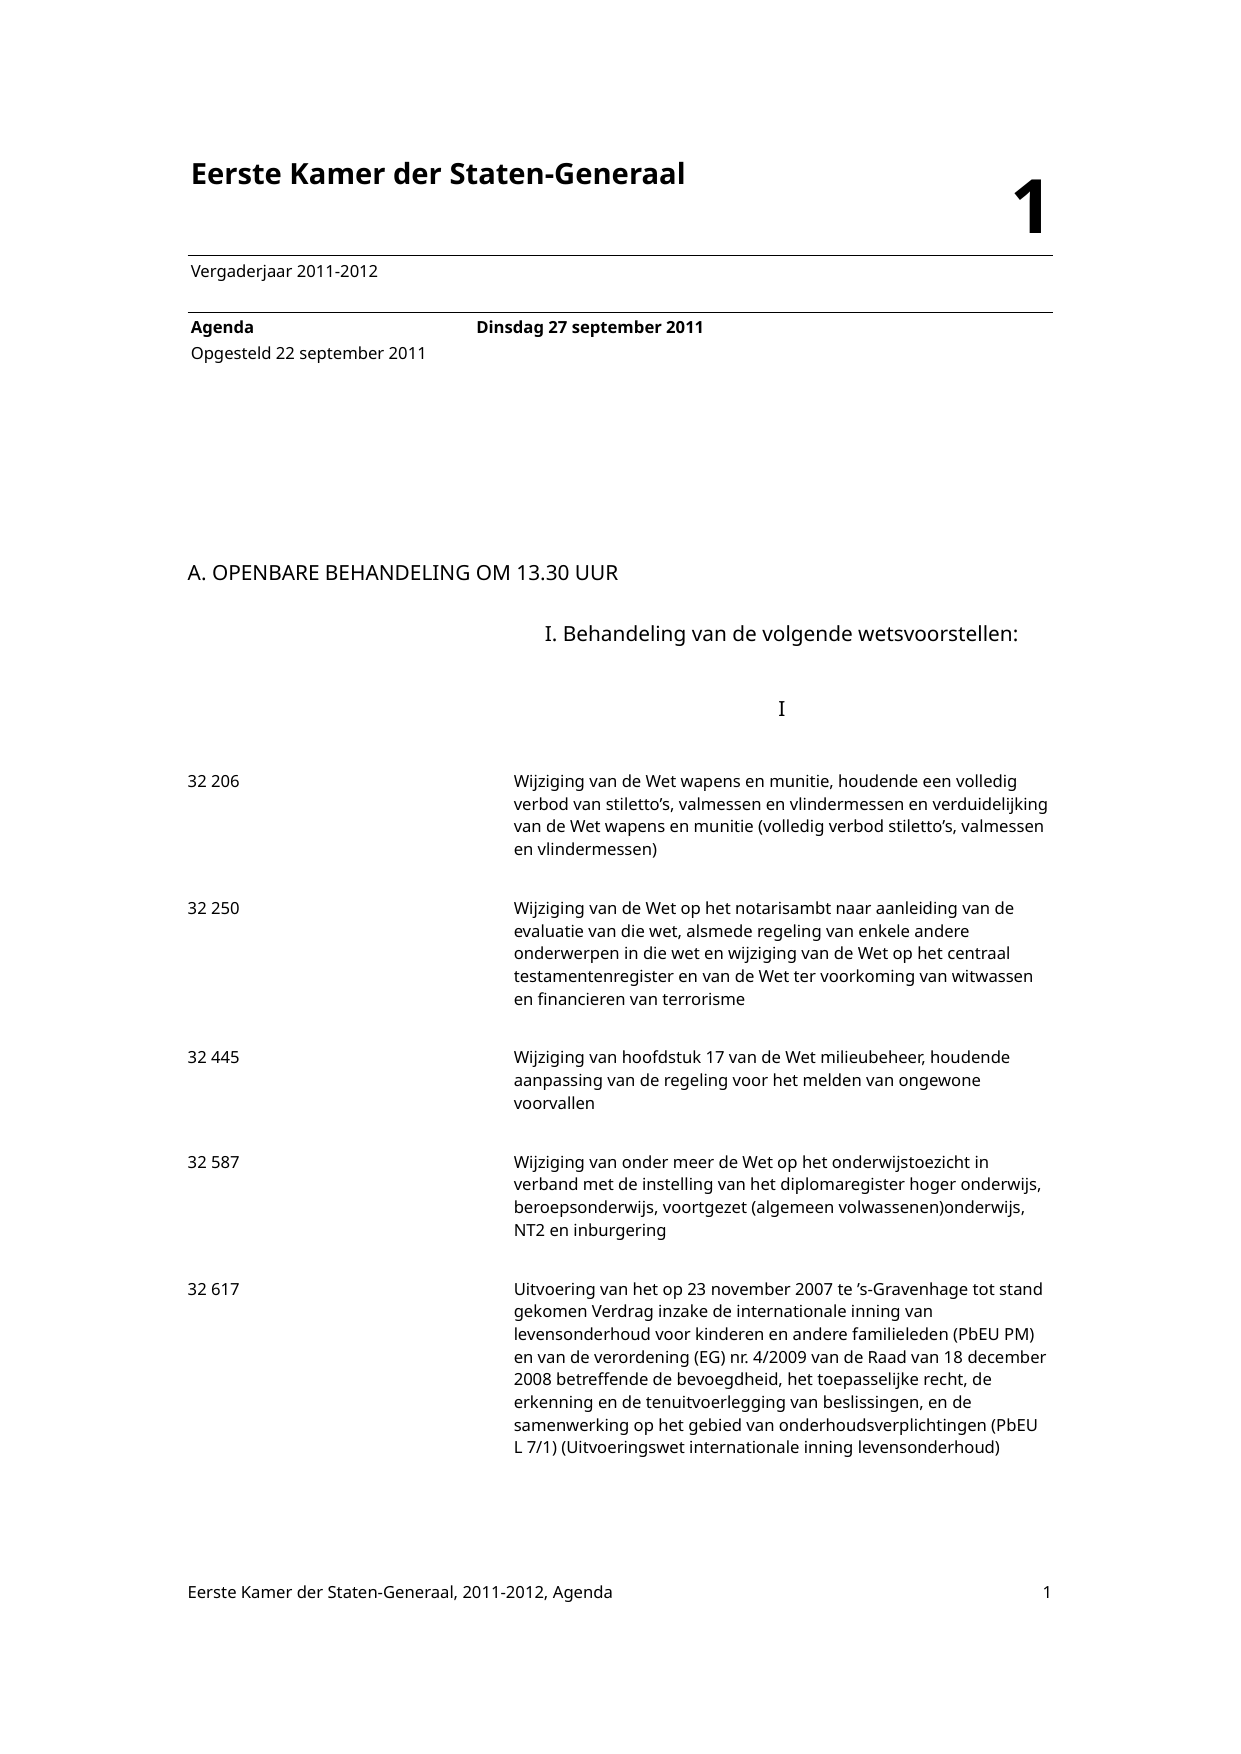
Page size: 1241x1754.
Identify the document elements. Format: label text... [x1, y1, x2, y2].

table_header [188, 617, 490, 692]
table_cell Uitvoering van het op 23 november 2007 te ’s-Gravenhage tot stand gekomen Verdrag inzake de internationale inning van levensonderhoud voor kinderen en andere familieleden (PbEU PM) en van de verordening (EG) nr. 4/2009 van de Raad van 18 december 2008 betreffende de bevoegdheid, het toepasselijke recht, de erkenning en de tenuitvoerlegging van beslissingen, en de samenwerking op het gebied van onderhoudsverplichtingen (PbEU L 7/1) (Uitvoeringswet internationale inning levensonderhoud) [510, 1274, 1053, 1492]
table_header [490, 617, 510, 692]
table_cell [490, 1043, 510, 1147]
table_cell Dinsdag 27 september 2011 [473, 313, 1053, 339]
table_cell Wijziging van hoofdstuk 17 van de Wet milieubeheer, houdende aanpassing van de regeling voor het melden van ongewone voorvallen [510, 1043, 1053, 1147]
table_cell [188, 692, 490, 767]
table_cell 32 587 [188, 1147, 490, 1274]
table_cell Vergaderjaar 2011-2012 [188, 256, 473, 312]
table_header Eerste Kamer der Staten-Generaal [188, 150, 879, 255]
table_cell Wijziging van de Wet op het notarisambt naar aanleiding van de evaluatie van die wet, alsmede regeling van enkele andere onderwerpen in die wet en wijziging van de Wet op het centraal testamentenregister en van de Wet ter voorkoming van witwassen en financieren van terrorisme [510, 894, 1053, 1043]
table_cell 32 617 [188, 1274, 490, 1492]
table_cell Agenda [188, 313, 473, 339]
table_header I. Behandeling van de volgende wetsvoorstellen: [510, 617, 1053, 692]
table_cell [490, 692, 510, 767]
table_cell Wijziging van onder meer de Wet op het onderwijstoezicht in verband met de instelling van het diplomaregister hoger onderwijs, beroepsonderwijs, voortgezet (algemeen volwassenen)onderwijs, NT2 en inburgering [510, 1147, 1053, 1274]
table_cell I [510, 692, 1053, 767]
table_cell [473, 339, 1053, 439]
table_cell Opgesteld 22 september 2011 [188, 339, 473, 439]
table_cell [490, 894, 510, 1043]
table_cell [490, 1147, 510, 1274]
table_cell 32 445 [188, 1043, 490, 1147]
table_cell 32 250 [188, 894, 490, 1043]
subtitle A. OPENBARE BEHANDELING OM 13.30 UUR [187, 558, 1053, 587]
table_cell [490, 1274, 510, 1492]
table_header 1 [880, 150, 1053, 255]
table_cell [473, 256, 1053, 312]
table_cell 32 206 [188, 767, 490, 893]
table_cell [490, 767, 510, 893]
table_cell Wijziging van de Wet wapens en munitie, houdende een volledig verbod van stiletto’s, valmessen en vlindermessen en verduidelijking van de Wet wapens en munitie (volledig verbod stiletto’s, valmessen en vlindermessen) [510, 767, 1053, 893]
